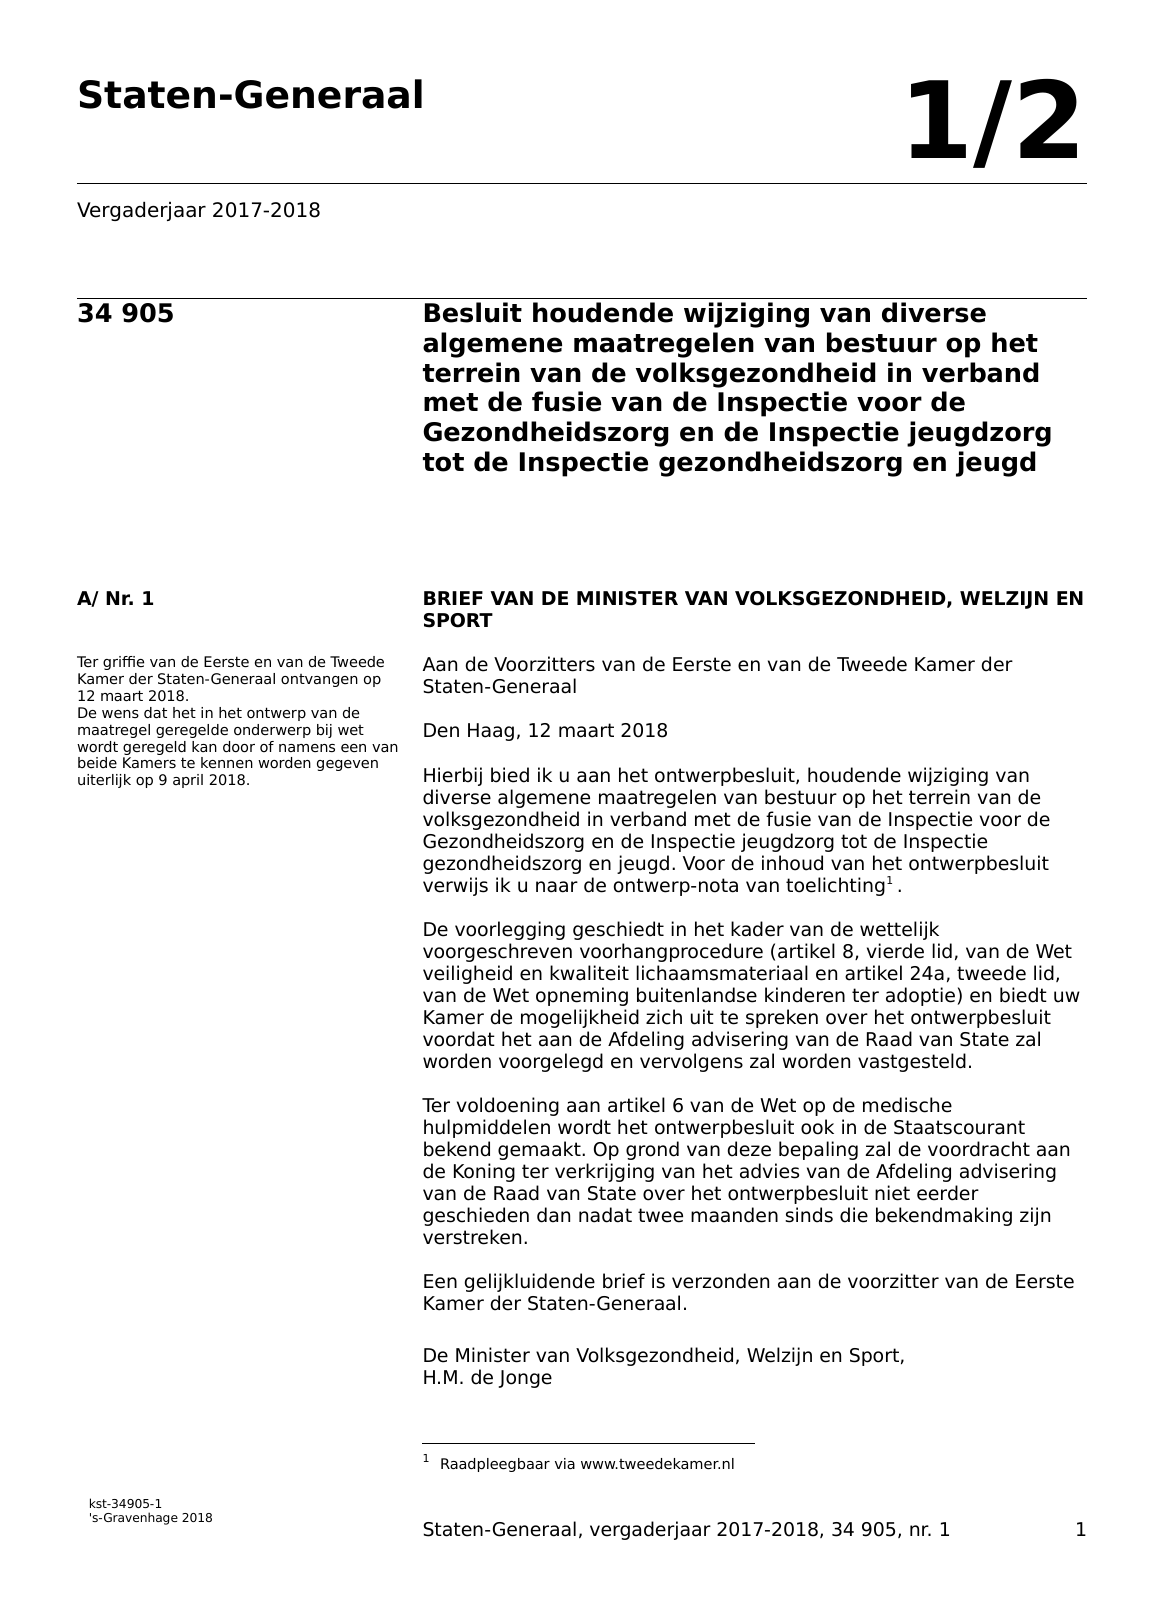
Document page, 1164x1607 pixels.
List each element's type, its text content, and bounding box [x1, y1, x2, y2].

text Raadpleegbaar via www.tweedekamer.nl [422, 1452, 1087, 1474]
subtitle 34 905 Besluit houdende wijziging van diverse algemene maatregelen van bestuur op het terrein van de volksgezondheid in verband met de fusie van de Inspectie voor de Gezondheidszorg en de Inspectie jeugdzorg tot de Inspectie gezondheidszorg en jeugd [77, 299, 1087, 477]
table_cell Vergaderjaar 2017-2018 [77, 184, 1087, 298]
text 's-Gravenhage 2018 [88, 1511, 323, 1525]
text Den Haag, 12 maart 2018 [422, 720, 1087, 742]
text kst-34905-1 [88, 1497, 323, 1511]
subtitle A/ Nr. 1 BRIEF VAN DE MINISTER VAN VOLKSGEZONDHEID, WELZIJN EN SPORT [77, 588, 1087, 632]
text Ter griffie van de Eerste en van de Tweede Kamer der Staten-Generaal ontvangen op 12 maart 2018. [77, 654, 399, 705]
text De voorlegging geschiedt in het kader van de wettelijk voorgeschreven voorhangprocedure (artikel 8, vierde lid, van de Wet veiligheid en kwaliteit lichaamsmateriaal en artikel 24a, tweede lid, van de Wet opneming buitenlandse kinderen ter adoptie) en biedt uw Kamer de mogelijkheid zich uit te spreken over het ontwerpbesluit voordat het aan de Afdeling advisering van de Raad van State zal worden voorgelegd en vervolgens zal worden vastgesteld. [422, 919, 1087, 1072]
text Ter voldoening aan artikel 6 van de Wet op de medische hulpmiddelen wordt het ontwerpbesluit ook in de Staatscourant bekend gemaakt. Op grond van deze bepaling zal de voordracht aan de Koning ter verkrijging van het advies van de Afdeling advisering van de Raad van State over het ontwerpbesluit niet eerder geschieden dan nadat twee maanden sinds die bekendmaking zijn verstreken. [422, 1095, 1087, 1248]
text De wens dat het in het ontwerp van de maatregel geregelde onderwerp bij wet wordt geregeld kan door of namens een van beide Kamers te kennen worden gegeven uiterlijk op 9 april 2018. [77, 705, 399, 789]
text Een gelijkluidende brief is verzonden aan de voorzitter van de Eerste Kamer der Staten-Generaal. [422, 1271, 1087, 1315]
table_header 1/2 [886, 59, 1087, 183]
table_header Staten-Generaal [77, 59, 886, 183]
text Hierbij bied ik u aan het ontwerpbesluit, houdende wijziging van diverse algemene maatregelen van bestuur op het terrein van de volksgezondheid in verband met de fusie van de Inspectie voor de Gezondheidszorg en de Inspectie jeugdzorg tot de Inspectie gezondheidszorg en jeugd. Voor de inhoud van het ontwerpbesluit verwijs ik u naar de ontwerp-nota van toelichting. [422, 764, 1087, 896]
text Aan de Voorzitters van de Eerste en van de Tweede Kamer der Staten-Generaal [422, 654, 1087, 698]
text De Minister van Volksgezondheid, Welzijn en Sport, H.M. de Jonge [422, 1345, 1087, 1389]
